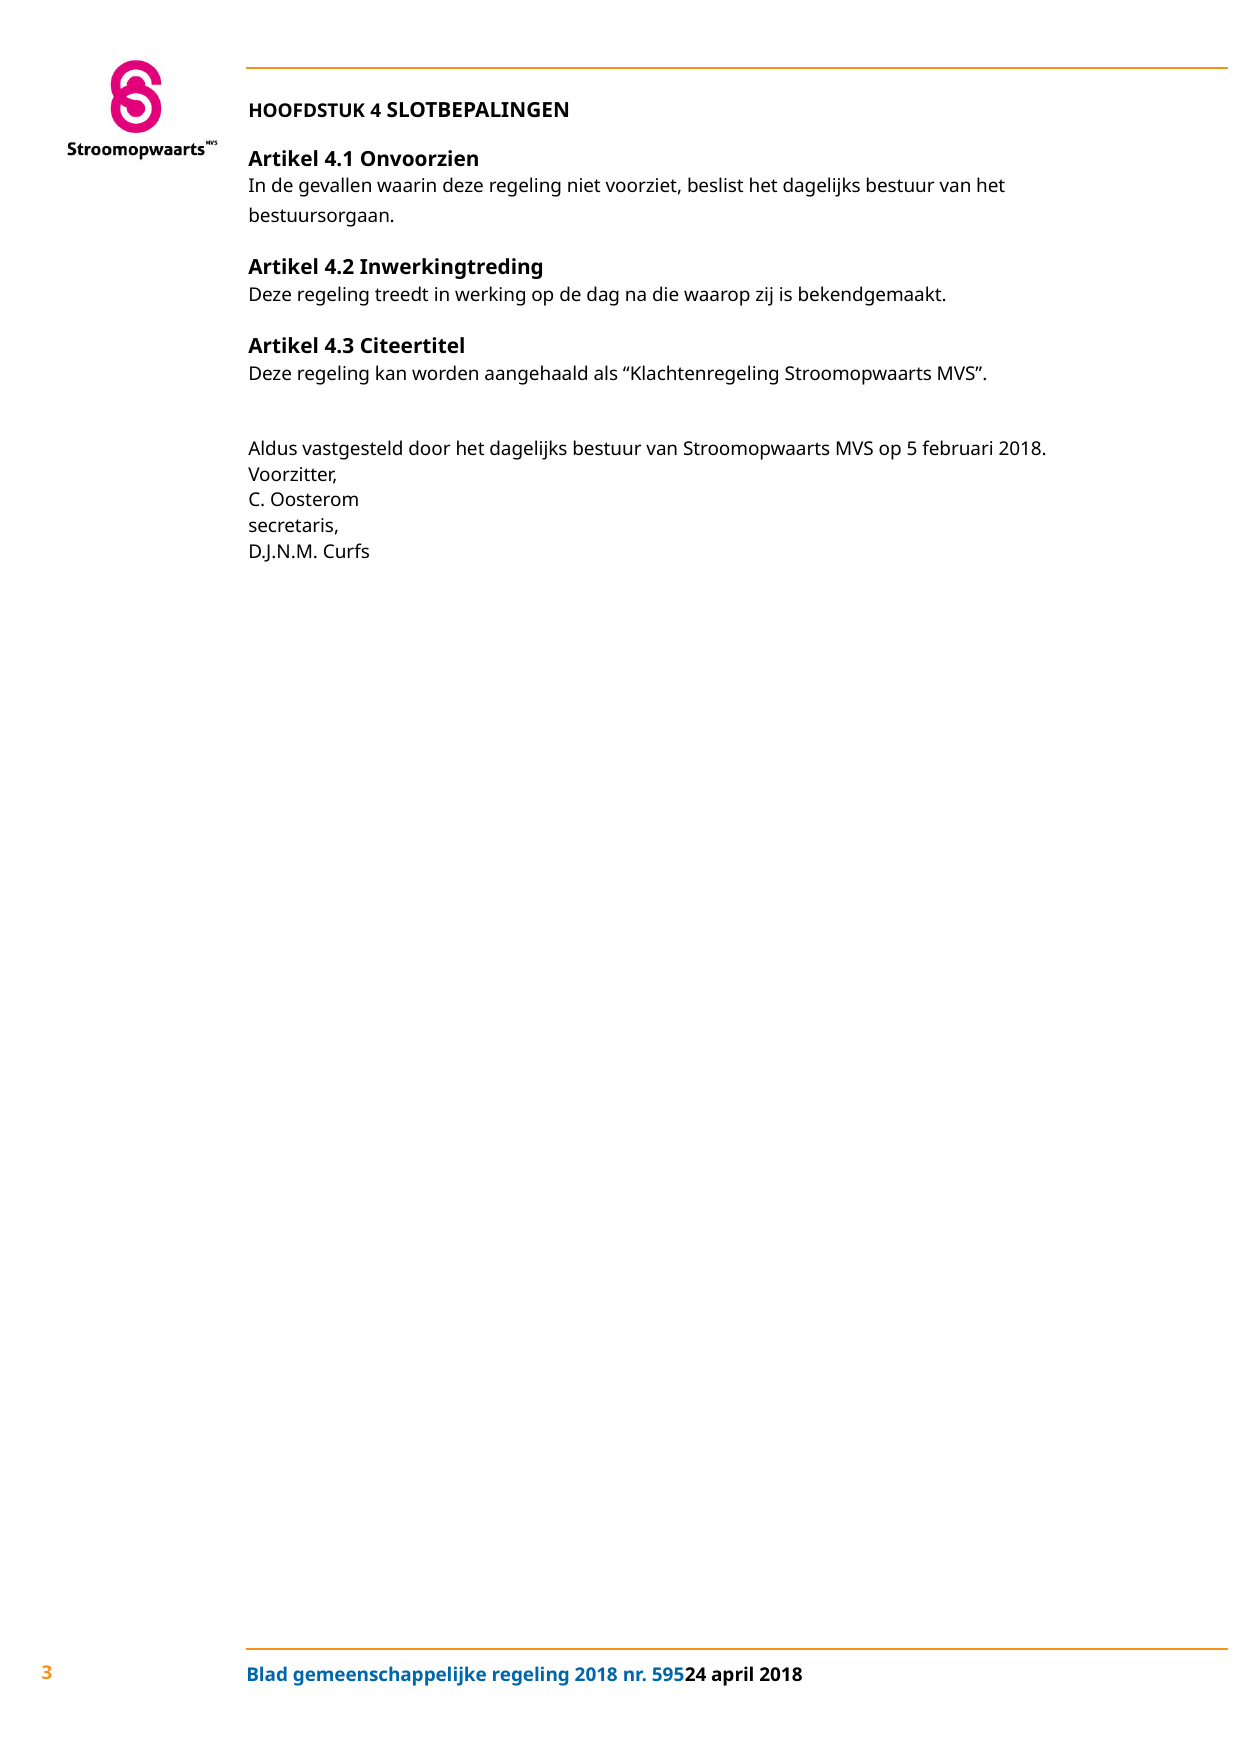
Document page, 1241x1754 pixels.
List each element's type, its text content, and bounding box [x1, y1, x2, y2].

text HOOFDSTUK 4 SLOTBEPALINGEN [248, 95, 1152, 123]
text C. Oosterom [248, 486, 1152, 512]
text Artikel 4.3 Citeertitel [248, 331, 1152, 360]
text In de gevallen waarin deze regeling niet voorziet, beslist het dagelijks bestuur van het bestuursorgaan. [248, 172, 1152, 228]
picture [41, 47, 231, 172]
text Artikel 4.1 Onvoorzien [248, 144, 1152, 172]
text secretaris, [248, 512, 1152, 538]
text Artikel 4.2 Inwerkingtreding [248, 252, 1152, 281]
text Aldus vastgesteld door het dagelijks bestuur van Stroomopwaarts MVS op 5 februari 2018. [248, 435, 1152, 461]
text Voorzitter, [248, 461, 1152, 486]
text D.J.N.M. Curfs [248, 538, 1152, 564]
text Deze regeling kan worden aangehaald als “Klachtenregeling Stroomopwaarts MVS”. [248, 360, 1152, 386]
text Deze regeling treedt in werking op de dag na die waarop zij is bekendgemaakt. [248, 281, 1152, 307]
